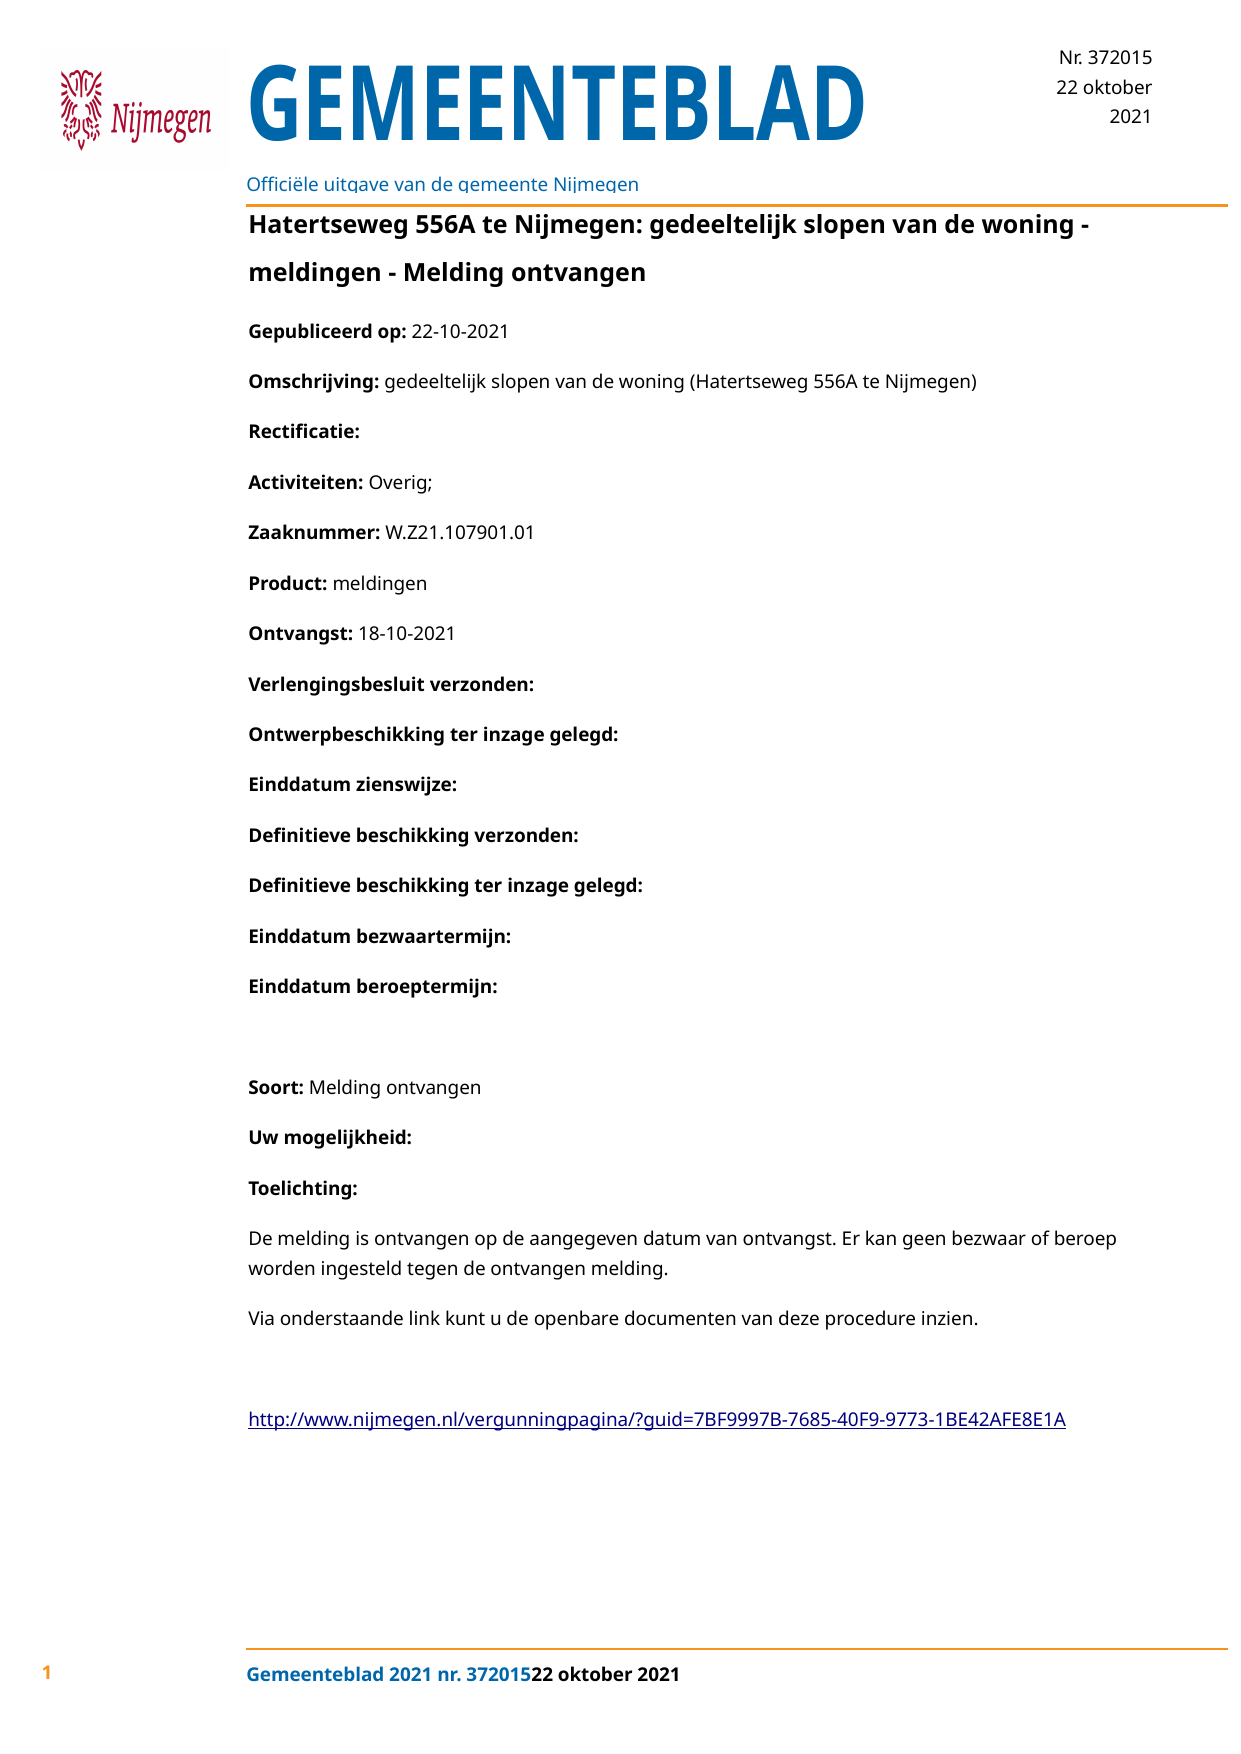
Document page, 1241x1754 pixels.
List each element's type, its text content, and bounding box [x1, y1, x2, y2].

text Einddatum zienswijze: [248, 772, 1152, 797]
text Soort: Melding ontvangen [248, 1074, 1152, 1100]
text Zaaknummer: W.Z21.107901.01 [248, 519, 1152, 545]
text Ontvangst: 18-10-2021 [248, 620, 1152, 646]
text Verlengingsbesluit verzonden: [248, 671, 1152, 697]
text Ontwerpbeschikking ter inzage gelegd: [248, 721, 1152, 747]
text Activiteiten: Overig; [248, 469, 1152, 495]
text Via onderstaande link kunt u de openbare documenten van deze procedure inzien. [248, 1305, 1152, 1331]
text Product: meldingen [248, 570, 1152, 596]
text http://www.nijmegen.nl/vergunningpagina/?guid=7BF9997B-7685-40F9-9773-1BE42AFE8E1A [248, 1406, 1152, 1432]
text Omschrijving: gedeeltelijk slopen van de woning (Hatertseweg 556A te Nijmegen) [248, 368, 1152, 394]
text De melding is ontvangen op de aangegeven datum van ontvangst. Er kan geen bezwaar of beroep worden ingesteld tegen de ontvangen melding. [248, 1225, 1152, 1281]
text Gepubliceerd op: 22-10-2021 [248, 318, 1152, 344]
text Definitieve beschikking ter inzage gelegd: [248, 872, 1152, 898]
text Rectificatie: [248, 419, 1152, 444]
text Einddatum beroeptermijn: [248, 973, 1152, 999]
text Uw mogelijkheid: [248, 1124, 1152, 1150]
text Toelichting: [248, 1175, 1152, 1201]
text Definitieve beschikking verzonden: [248, 822, 1152, 848]
text Einddatum bezwaartermijn: [248, 923, 1152, 949]
text Hatertseweg 556A te Nijmegen: gedeeltelijk slopen van de woning - meldingen - Melding ontvangen [248, 207, 1152, 288]
picture [41, 47, 231, 172]
